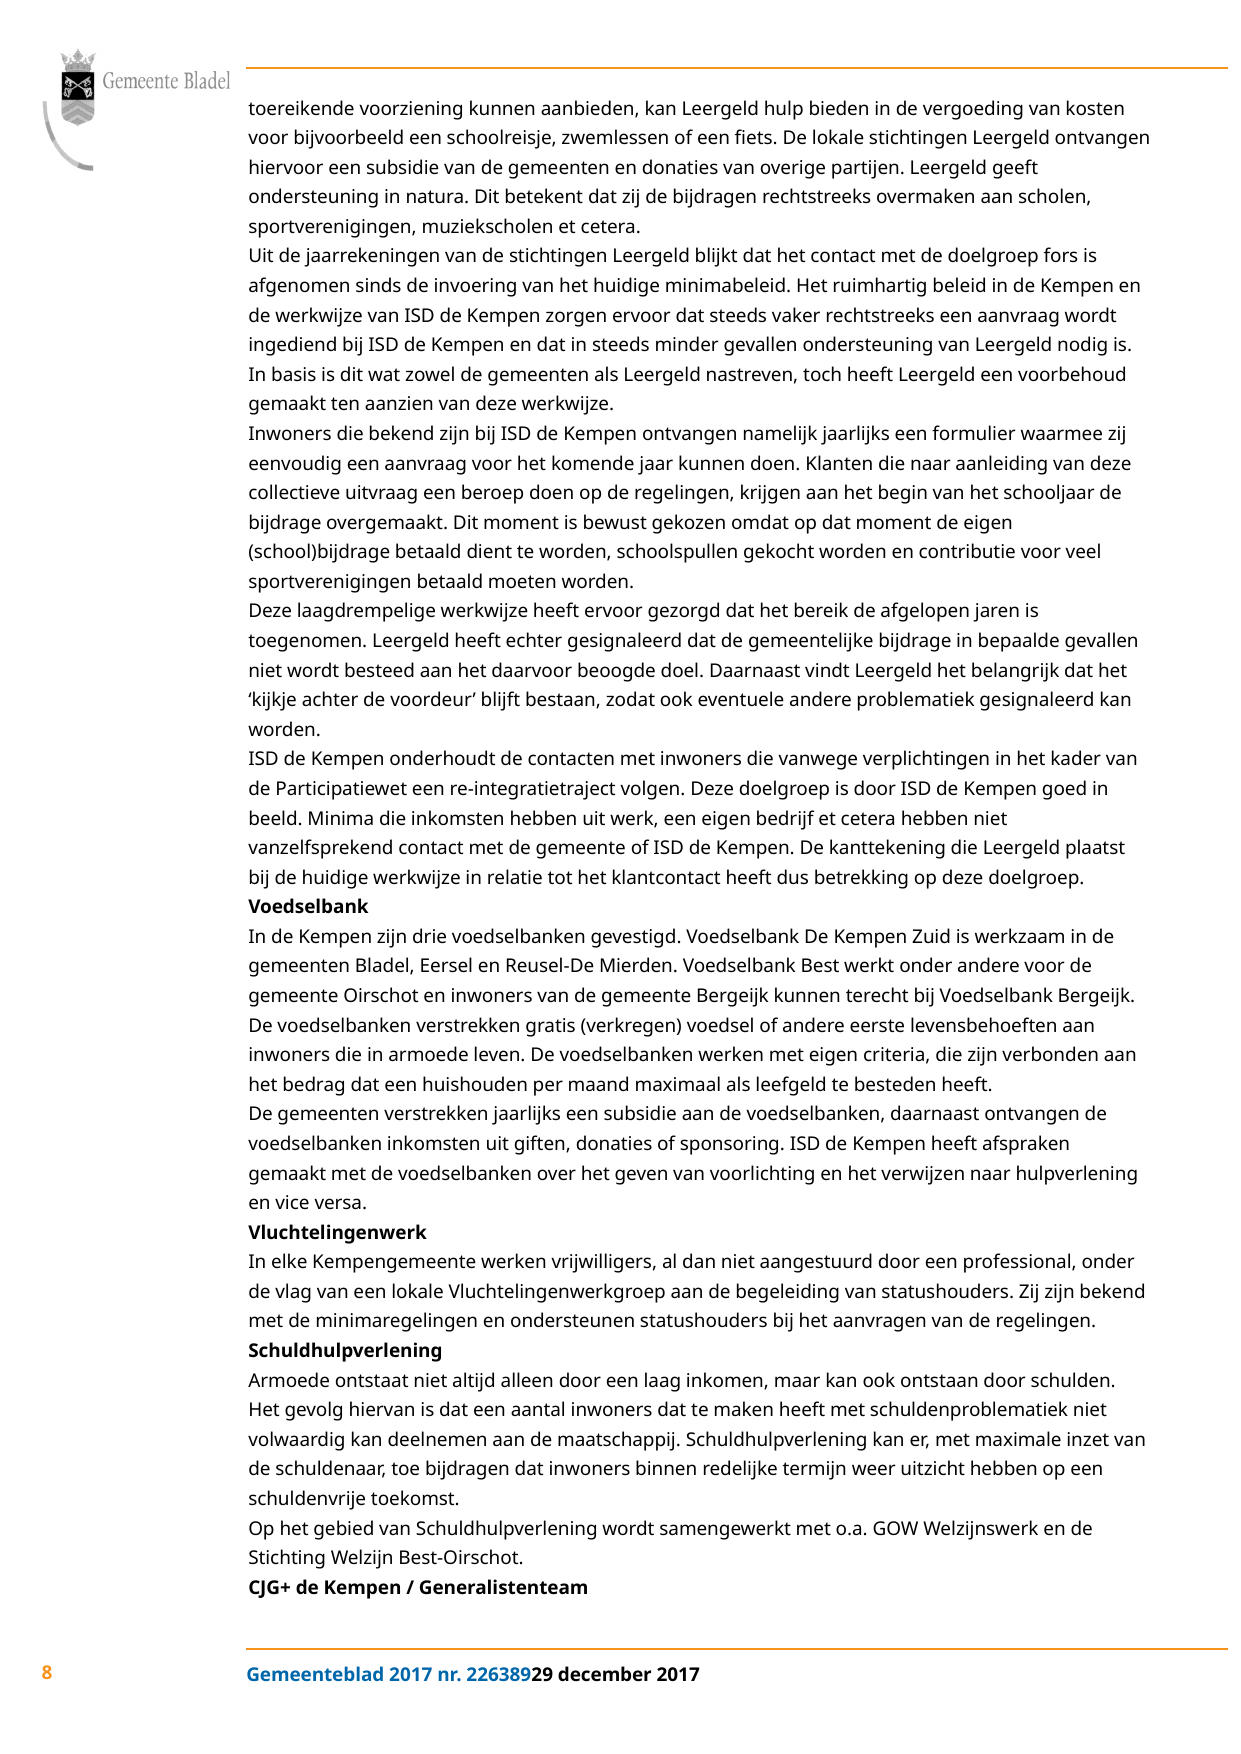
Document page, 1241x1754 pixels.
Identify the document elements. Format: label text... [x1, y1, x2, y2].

picture [41, 47, 231, 172]
text ISD de Kempen onderhoudt de contacten met inwoners die vanwege verplichtingen in het kader van de Participatiewet een re-integratietraject volgen. Deze doelgroep is door ISD de Kempen goed in beeld. Minima die inkomsten hebben uit werk, een eigen bedrijf et cetera hebben niet vanzelfsprekend contact met de gemeente of ISD de Kempen. De kanttekening die Leergeld plaatst bij de huidige werkwijze in relatie tot het klantcontact heeft dus betrekking op deze doelgroep. [248, 746, 1152, 890]
text Voedselbank [248, 893, 1152, 919]
text In elke Kempengemeente werken vrijwilligers, al dan niet aangestuurd door een professional, onder de vlag van een lokale Vluchtelingenwerkgroep aan de begeleiding van statushouders. Zij zijn bekend met de minimaregelingen en ondersteunen statushouders bij het aanvragen van de regelingen. [248, 1248, 1152, 1333]
text Vluchtelingenwerk [248, 1219, 1152, 1245]
text CJG+ de Kempen / Generalistenteam [248, 1574, 1152, 1600]
text Op het gebied van Schuldhulpverlening wordt samengewerkt met o.a. GOW Welzijnswerk en de Stichting Welzijn Best-Oirschot. [248, 1515, 1152, 1570]
text Armoede ontstaat niet altijd alleen door een laag inkomen, maar kan ook ontstaan door schulden. Het gevolg hiervan is dat een aantal inwoners dat te maken heeft met schuldenproblematiek niet volwaardig kan deelnemen aan de maatschappij. Schuldhulpverlening kan er, met maximale inzet van de schuldenaar, toe bijdragen dat inwoners binnen redelijke termijn weer uitzicht hebben op een schuldenvrije toekomst. [248, 1367, 1152, 1511]
text Uit de jaarrekeningen van de stichtingen Leergeld blijkt dat het contact met de doelgroep fors is afgenomen sinds de invoering van het huidige minimabeleid. Het ruimhartig beleid in de Kempen en de werkwijze van ISD de Kempen zorgen ervoor dat steeds vaker rechtstreeks een aanvraag wordt ingediend bij ISD de Kempen en dat in steeds minder gevallen ondersteuning van Leergeld nodig is. In basis is dit wat zowel de gemeenten als Leergeld nastreven, toch heeft Leergeld een voorbehoud gemaakt ten aanzien van deze werkwijze. [248, 243, 1152, 416]
text Schuldhulpverlening [248, 1337, 1152, 1363]
text Deze laagdrempelige werkwijze heeft ervoor gezorgd dat het bereik de afgelopen jaren is toegenomen. Leergeld heeft echter gesignaleerd dat de gemeentelijke bijdrage in bepaalde gevallen niet wordt besteed aan het daarvoor beoogde doel. Daarnaast vindt Leergeld het belangrijk dat het ‘kijkje achter de voordeur’ blijft bestaan, zodat ook eventuele andere problematiek gesignaleerd kan worden. [248, 598, 1152, 742]
text De voedselbanken verstrekken gratis (verkregen) voedsel of andere eerste levensbehoeften aan inwoners die in armoede leven. De voedselbanken werken met eigen criteria, die zijn verbonden aan het bedrag dat een huishouden per maand maximaal als leefgeld te besteden heeft. [248, 1012, 1152, 1097]
text toereikende voorziening kunnen aanbieden, kan Leergeld hulp bieden in de vergoeding van kosten voor bijvoorbeeld een schoolreisje, zwemlessen of een fiets. De lokale stichtingen Leergeld ontvangen hiervoor een subsidie van de gemeenten en donaties van overige partijen. Leergeld geeft ondersteuning in natura. Dit betekent dat zij de bijdragen rechtstreeks overmaken aan scholen, sportverenigingen, muziekscholen et cetera. [248, 95, 1152, 239]
text In de Kempen zijn drie voedselbanken gevestigd. Voedselbank De Kempen Zuid is werkzaam in de gemeenten Bladel, Eersel en Reusel-De Mierden. Voedselbank Best werkt onder andere voor de gemeente Oirschot en inwoners van de gemeente Bergeijk kunnen terecht bij Voedselbank Bergeijk. [248, 923, 1152, 1008]
text Inwoners die bekend zijn bij ISD de Kempen ontvangen namelijk jaarlijks een formulier waarmee zij eenvoudig een aanvraag voor het komende jaar kunnen doen. Klanten die naar aanleiding van deze collectieve uitvraag een beroep doen op de regelingen, krijgen aan het begin van het schooljaar de bijdrage overgemaakt. Dit moment is bewust gekozen omdat op dat moment de eigen (school)bijdrage betaald dient te worden, schoolspullen gekocht worden en contributie voor veel sportverenigingen betaald moeten worden. [248, 420, 1152, 594]
text De gemeenten verstrekken jaarlijks een subsidie aan de voedselbanken, daarnaast ontvangen de voedselbanken inkomsten uit giften, donaties of sponsoring. ISD de Kempen heeft afspraken gemaakt met de voedselbanken over het geven van voorlichting en het verwijzen naar hulpverlening en vice versa. [248, 1101, 1152, 1215]
